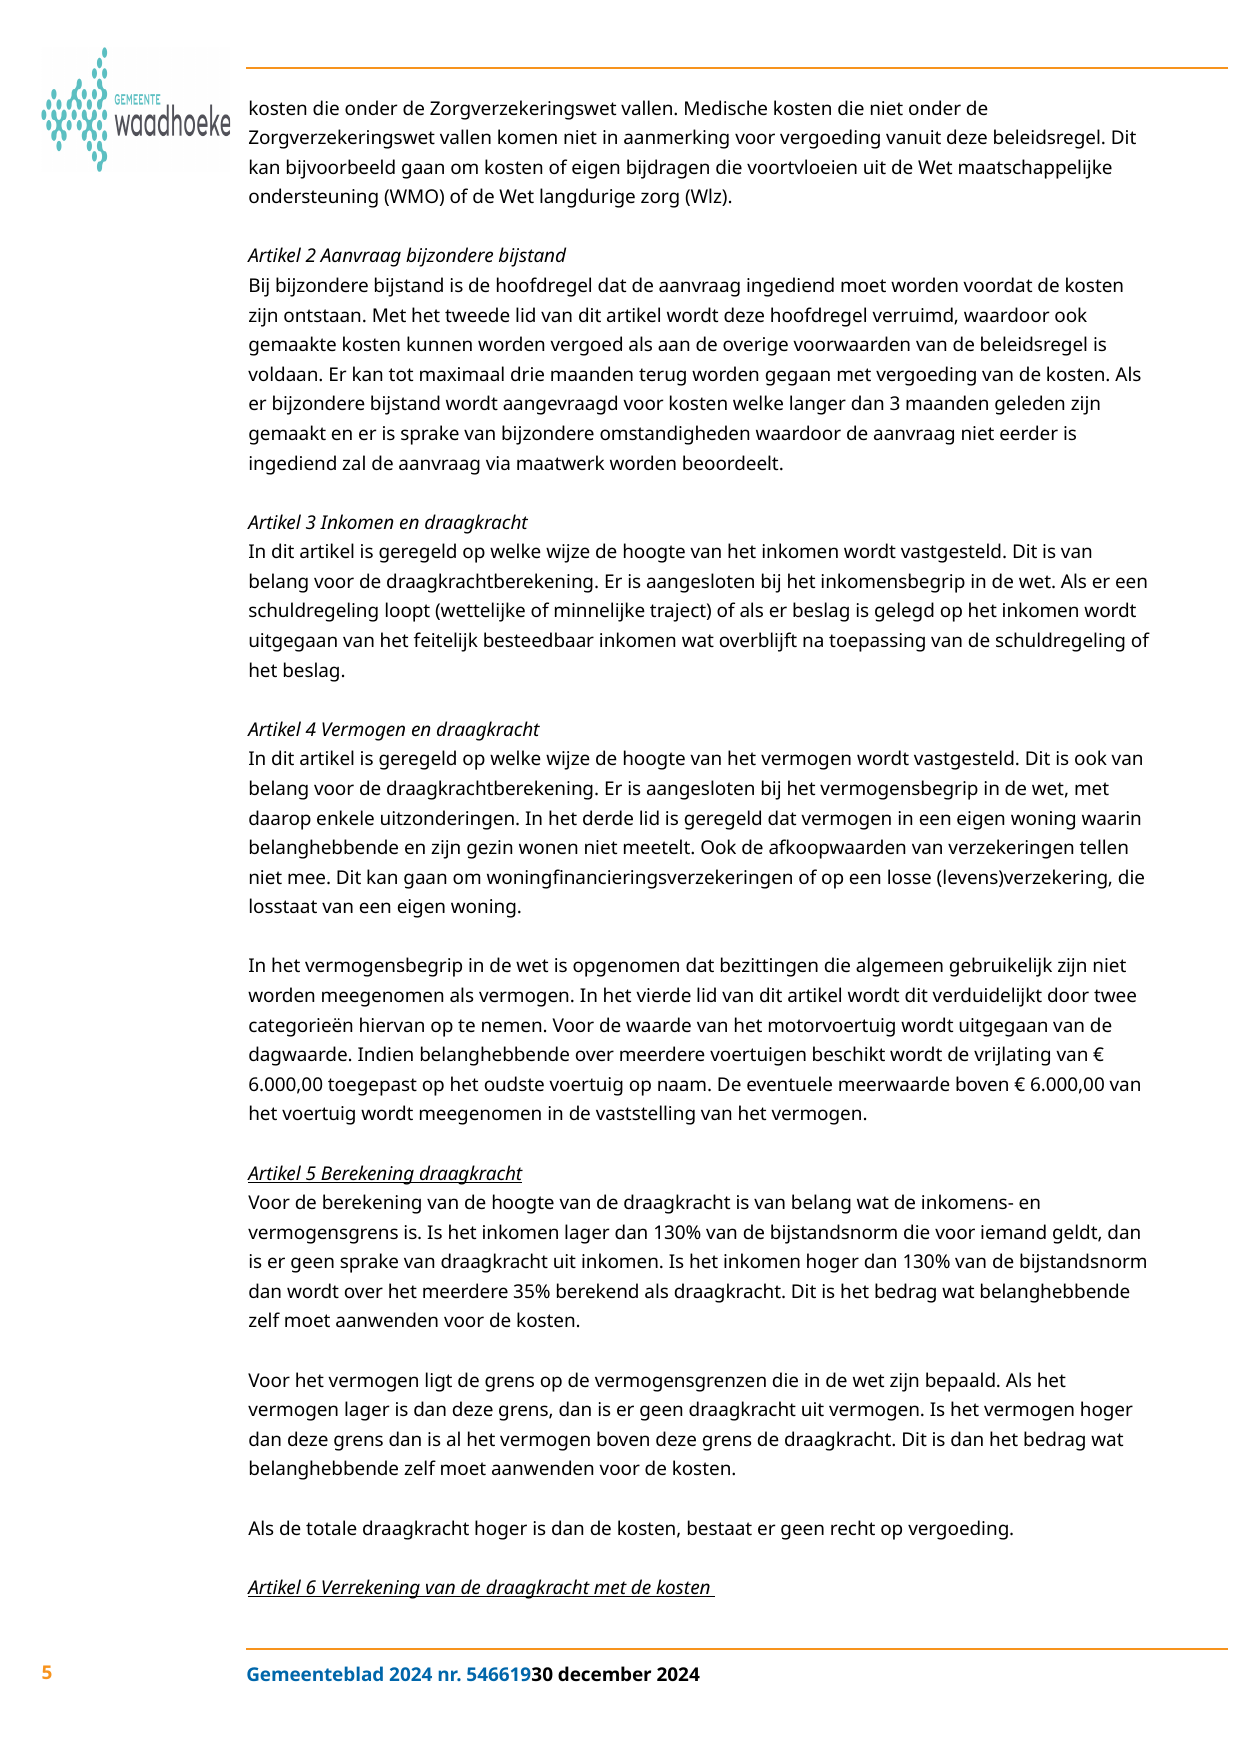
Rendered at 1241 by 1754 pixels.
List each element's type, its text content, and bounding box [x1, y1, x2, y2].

text In dit artikel is geregeld op welke wijze de hoogte van het inkomen wordt vastgesteld. Dit is van belang voor de draagkrachtberekening. Er is aangesloten bij het inkomensbegrip in de wet. Als er een schuldregeling loopt (wettelijke of minnelijke traject) of als er beslag is gelegd op het inkomen wordt uitgegaan van het feitelijk besteedbaar inkomen wat overblijft na toepassing van de schuldregeling of het beslag. [248, 538, 1152, 683]
text In het vermogensbegrip in de wet is opgenomen dat bezittingen die algemeen gebruikelijk zijn niet worden meegenomen als vermogen. In het vierde lid van dit artikel wordt dit verduidelijkt door twee categorieën hiervan op te nemen. Voor de waarde van het motorvoertuig wordt uitgegaan van de dagwaarde. Indien belanghebbende over meerdere voertuigen beschikt wordt de vrijlating van € 6.000,00 toegepast op het oudste voertuig op naam. De eventuele meerwaarde boven € 6.000,00 van het voertuig wordt meegenomen in de vaststelling van het vermogen. [248, 953, 1152, 1126]
picture [41, 47, 231, 172]
text kosten die onder de Zorgverzekeringswet vallen. Medische kosten die niet onder de Zorgverzekeringswet vallen komen niet in aanmerking voor vergoeding vanuit deze beleidsregel. Dit kan bijvoorbeeld gaan om kosten of eigen bijdragen die voortvloeien uit de Wet maatschappelijke ondersteuning (WMO) of de Wet langdurige zorg (Wlz). [248, 95, 1152, 209]
text Als de totale draagkracht hoger is dan de kosten, bestaat er geen recht op vergoeding. [248, 1515, 1152, 1541]
text Artikel 6 Verrekening van de draagkracht met de kosten [248, 1574, 1152, 1600]
text Artikel 2 Aanvraag bijzondere bijstand [248, 243, 1152, 268]
text Artikel 5 Berekening draagkracht [248, 1160, 1152, 1186]
text Voor de berekening van de hoogte van de draagkracht is van belang wat de inkomens- en vermogensgrens is. Is het inkomen lager dan 130% van de bijstandsnorm die voor iemand geldt, dan is er geen sprake van draagkracht uit inkomen. Is het inkomen hoger dan 130% van de bijstandsnorm dan wordt over het meerdere 35% berekend als draagkracht. Dit is het bedrag wat belanghebbende zelf moet aanwenden voor de kosten. [248, 1189, 1152, 1333]
text Artikel 3 Inkomen en draagkracht [248, 509, 1152, 535]
text Voor het vermogen ligt de grens op de vermogensgrenzen die in de wet zijn bepaald. Als het vermogen lager is dan deze grens, dan is er geen draagkracht uit vermogen. Is het vermogen hoger dan deze grens dan is al het vermogen boven deze grens de draagkracht. Dit is dan het bedrag wat belanghebbende zelf moet aanwenden voor de kosten. [248, 1367, 1152, 1481]
text In dit artikel is geregeld op welke wijze de hoogte van het vermogen wordt vastgesteld. Dit is ook van belang voor de draagkrachtberekening. Er is aangesloten bij het vermogensbegrip in de wet, met daarop enkele uitzonderingen. In het derde lid is geregeld dat vermogen in een eigen woning waarin belanghebbende en zijn gezin wonen niet meetelt. Ook de afkoopwaarden van verzekeringen tellen niet mee. Dit kan gaan om woningfinancieringsverzekeringen of op een losse (levens)verzekering, die losstaat van een eigen woning. [248, 746, 1152, 919]
text Bij bijzondere bijstand is de hoofdregel dat de aanvraag ingediend moet worden voordat de kosten zijn ontstaan. Met het tweede lid van dit artikel wordt deze hoofdregel verruimd, waardoor ook gemaakte kosten kunnen worden vergoed als aan de overige voorwaarden van de beleidsregel is voldaan. Er kan tot maximaal drie maanden terug worden gegaan met vergoeding van de kosten. Als er bijzondere bijstand wordt aangevraagd voor kosten welke langer dan 3 maanden geleden zijn gemaakt en er is sprake van bijzondere omstandigheden waardoor de aanvraag niet eerder is ingediend zal de aanvraag via maatwerk worden beoordeelt. [248, 272, 1152, 476]
text Artikel 4 Vermogen en draagkracht [248, 716, 1152, 742]
